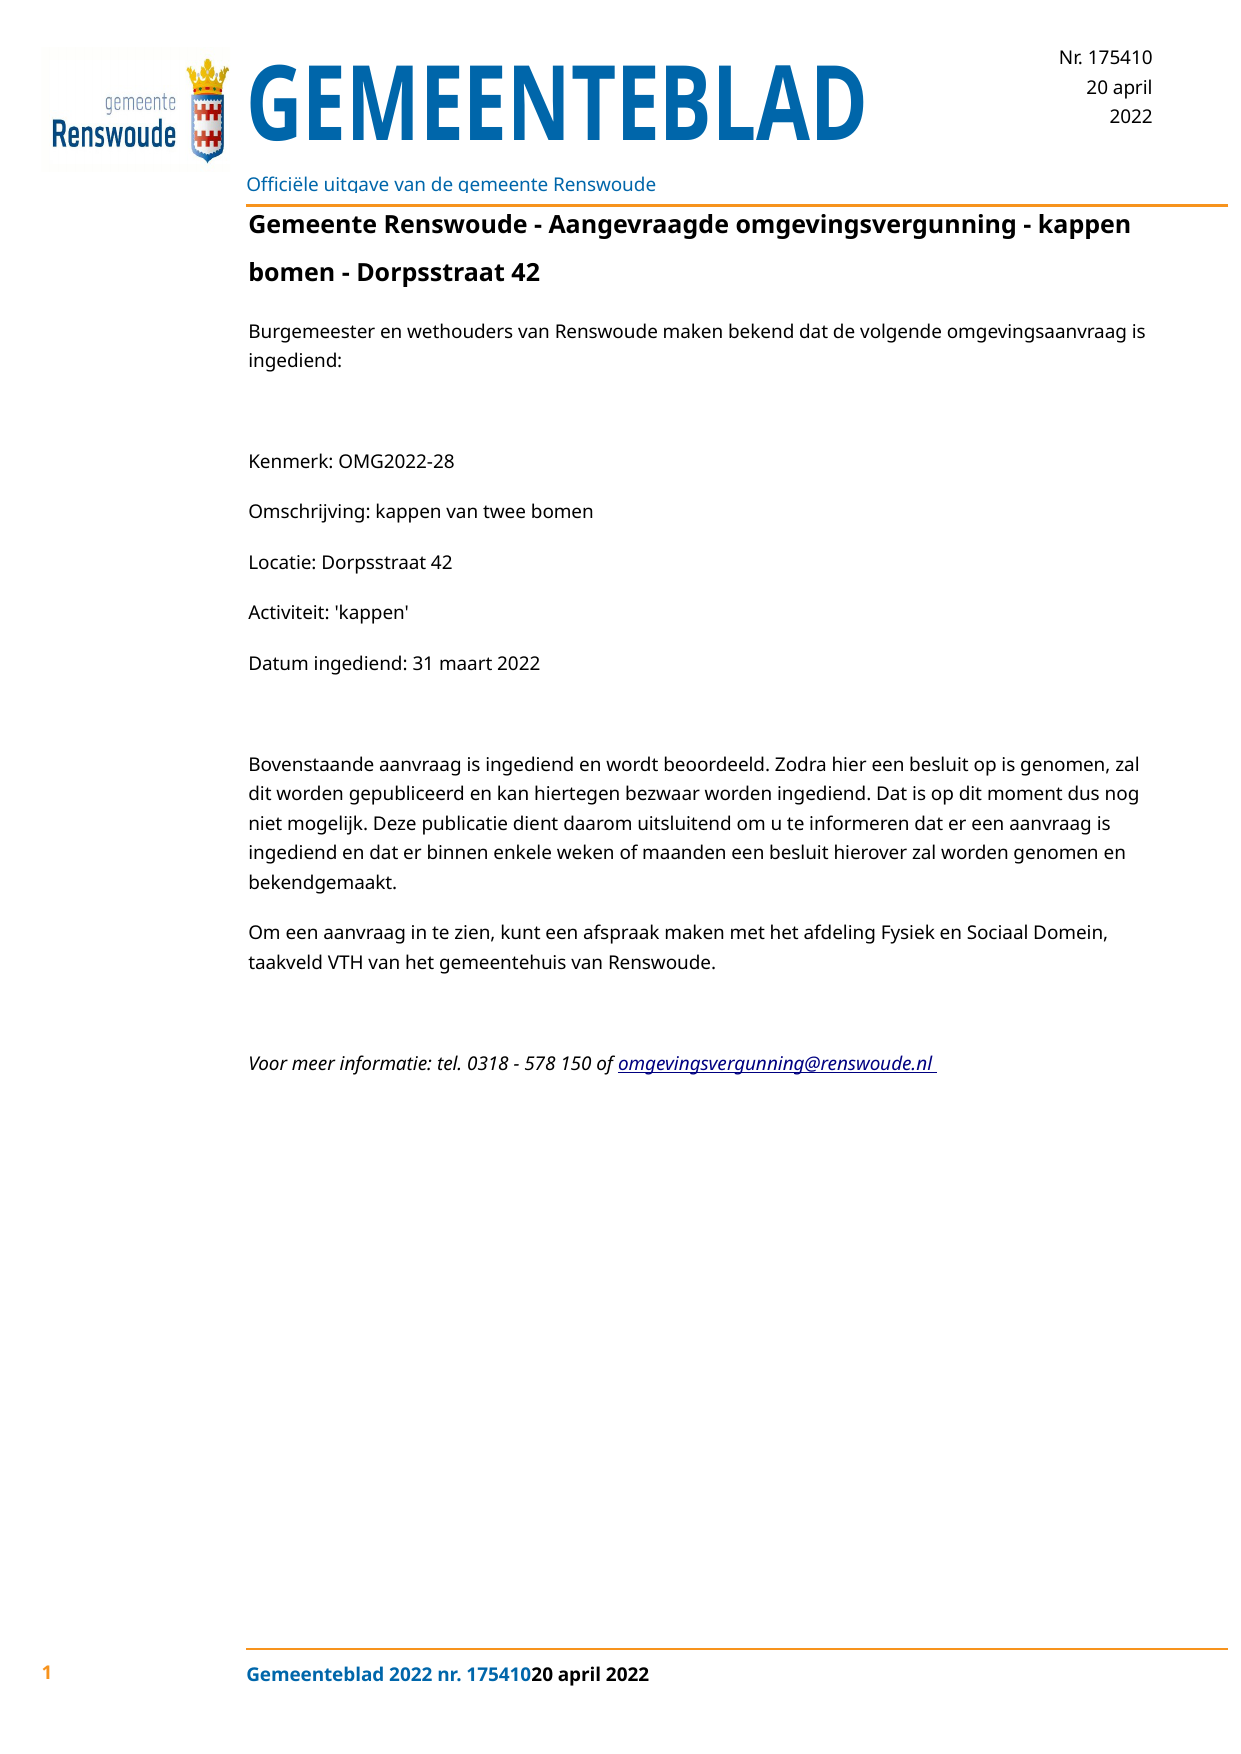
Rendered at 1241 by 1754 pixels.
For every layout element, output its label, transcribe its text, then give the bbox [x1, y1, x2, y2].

text Burgemeester en wethouders van Renswoude maken bekend dat de volgende omgevingsaanvraag is ingediend: [248, 318, 1152, 373]
text Voor meer informatie: tel. 0318 - 578 150 of omgevingsvergunning@renswoude.nl [248, 1050, 1152, 1076]
text Gemeente Renswoude - Aangevraagde omgevingsvergunning - kappen bomen - Dorpsstraat 42 [248, 207, 1152, 288]
picture [41, 47, 231, 172]
text Locatie: Dorpsstraat 42 [248, 549, 1152, 575]
text Kenmerk: OMG2022-28 [248, 448, 1152, 474]
text Datum ingediend: 31 maart 2022 [248, 650, 1152, 676]
text Omschrijving: kappen van twee bomen [248, 499, 1152, 524]
text Om een aanvraag in te zien, kunt een afspraak maken met het afdeling Fysiek en Sociaal Domein, taakveld VTH van het gemeentehuis van Renswoude. [248, 919, 1152, 975]
text Activiteit: 'kappen' [248, 599, 1152, 625]
text Bovenstaande aanvraag is ingediend en wordt beoordeeld. Zodra hier een besluit op is genomen, zal dit worden gepubliceerd en kan hiertegen bezwaar worden ingediend. Dat is op dit moment dus nog niet mogelijk. Deze publicatie dient daarom uitsluitend om u te informeren dat er een aanvraag is ingediend en dat er binnen enkele weken of maanden een besluit hierover zal worden genomen en bekendgemaakt. [248, 751, 1152, 895]
